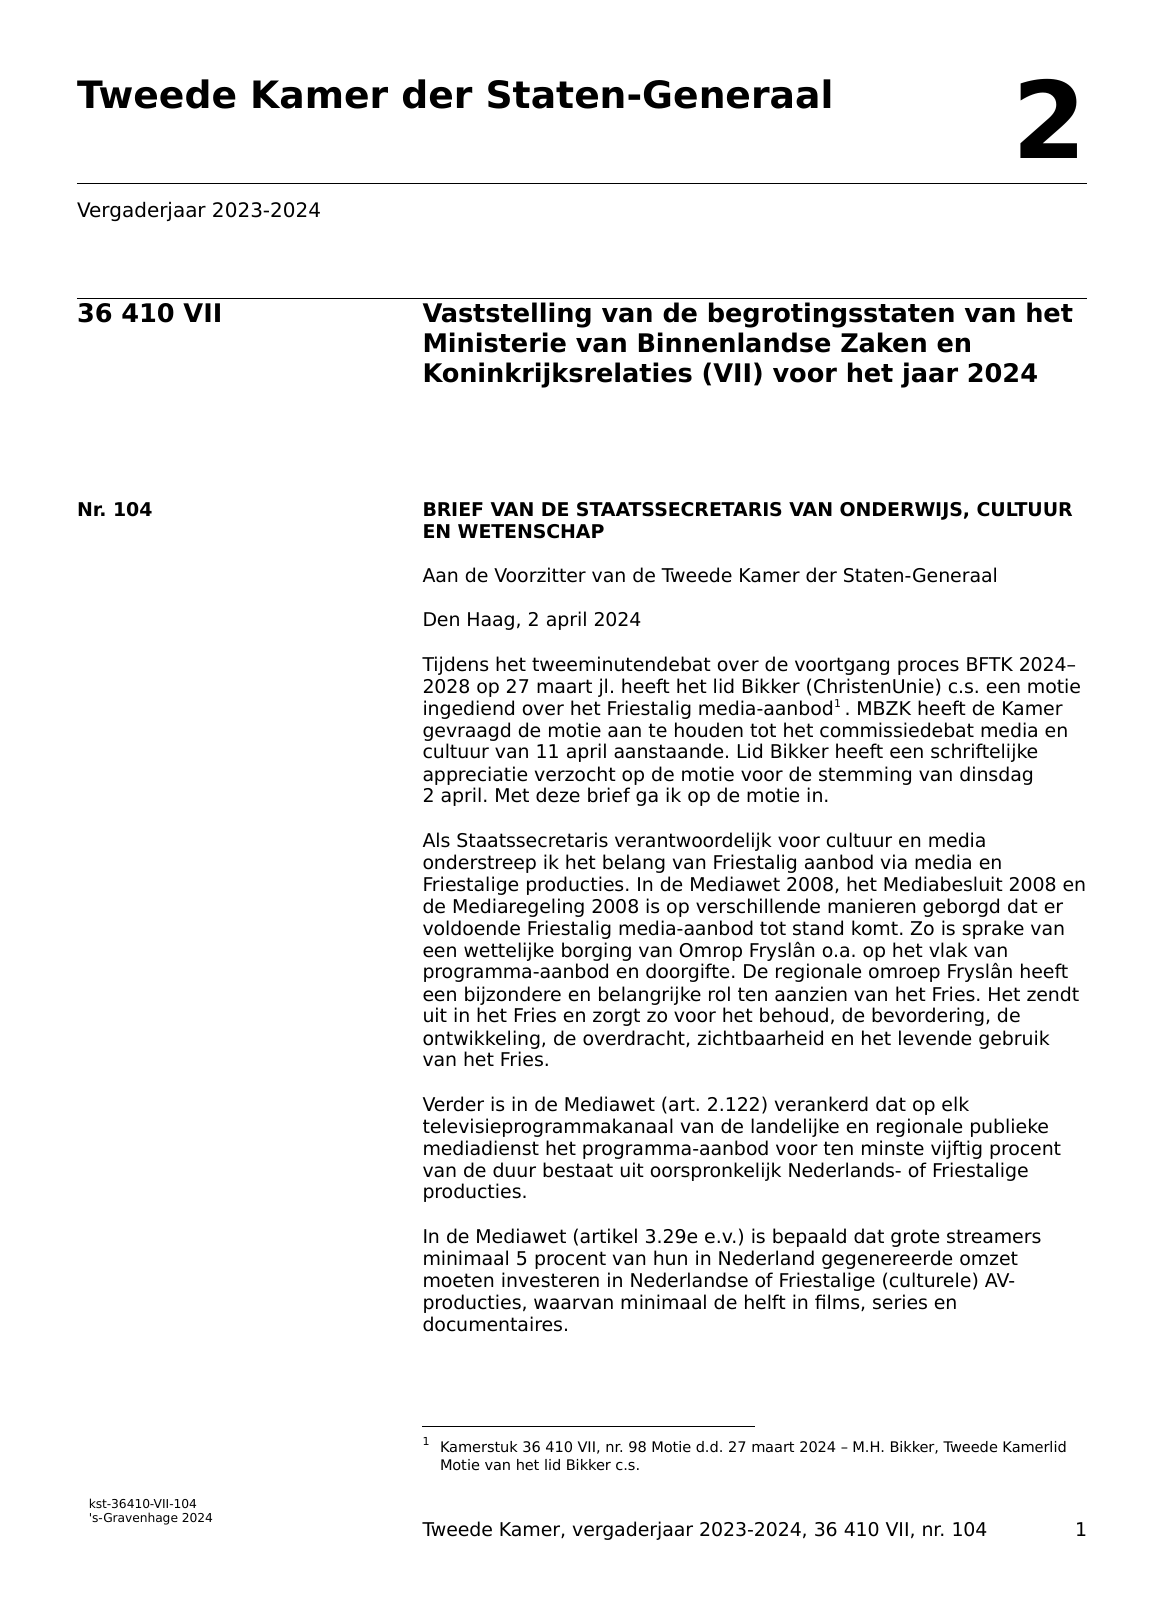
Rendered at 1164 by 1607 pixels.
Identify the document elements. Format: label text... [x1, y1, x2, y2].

text kst-36410-VII-104 [88, 1497, 323, 1511]
subtitle 36 410 VII Vaststelling van de begrotingsstaten van het Ministerie van Binnenlandse Zaken en Koninkrijksrelaties (VII) voor het jaar 2024 [77, 299, 1087, 388]
text Kamerstuk 36 410 VII, nr. 98 Motie d.d. 27 maart 2024 – M.H. Bikker, Tweede Kamerlid Motie van het lid Bikker c.s. [422, 1435, 1087, 1474]
text Als Staatssecretaris verantwoordelijk voor cultuur en media onderstreep ik het belang van Friestalig aanbod via media en Friestalige producties. In de Mediawet 2008, het Mediabesluit 2008 en de Mediaregeling 2008 is op verschillende manieren geborgd dat er voldoende Friestalig media-aanbod tot stand komt. Zo is sprake van een wettelijke borging van Omrop Fryslân o.a. op het vlak van programma-aanbod en doorgifte. De regionale omroep Fryslân heeft een bijzondere en belangrijke rol ten aanzien van het Fries. Het zendt uit in het Fries en zorgt zo voor het behoud, de bevordering, de ontwikkeling, de overdracht, zichtbaarheid en het levende gebruik van het Fries. [422, 829, 1087, 1071]
text Verder is in de Mediawet (art. 2.122) verankerd dat op elk televisieprogrammakanaal van de landelijke en regionale publieke mediadienst het programma-aanbod voor ten minste vijftig procent van de duur bestaat uit oorspronkelijk Nederlands- of Friestalige producties. [422, 1093, 1087, 1203]
subtitle Nr. 104 BRIEF VAN DE STAATSSECRETARIS VAN ONDERWIJS, CULTUUR EN WETENSCHAP [77, 499, 1087, 543]
text 's-Gravenhage 2024 [88, 1511, 323, 1525]
text Aan de Voorzitter van de Tweede Kamer der Staten-Generaal [422, 565, 1087, 587]
text Den Haag, 2 april 2024 [422, 609, 1087, 631]
table_cell Vergaderjaar 2023-2024 [77, 184, 1087, 298]
text In de Mediawet (artikel 3.29e e.v.) is bepaald dat grote streamers minimaal 5 procent van hun in Nederland gegenereerde omzet moeten investeren in Nederlandse of Friestalige (culturele) AV-producties, waarvan minimaal de helft in films, series en documentaires. [422, 1226, 1087, 1336]
table_header 2 [886, 59, 1087, 183]
table_header Tweede Kamer der Staten-Generaal [77, 59, 886, 183]
text Tijdens het tweeminutendebat over de voortgang proces BFTK 2024–2028 op 27 maart jl. heeft het lid Bikker (ChristenUnie) c.s. een motie ingediend over het Friestalig media-aanbod. MBZK heeft de Kamer gevraagd de motie aan te houden tot het commissiedebat media en cultuur van 11 april aanstaande. Lid Bikker heeft een schriftelijke appreciatie verzocht op de motie voor de stemming van dinsdag 2 april. Met deze brief ga ik op de motie in. [422, 653, 1087, 807]
